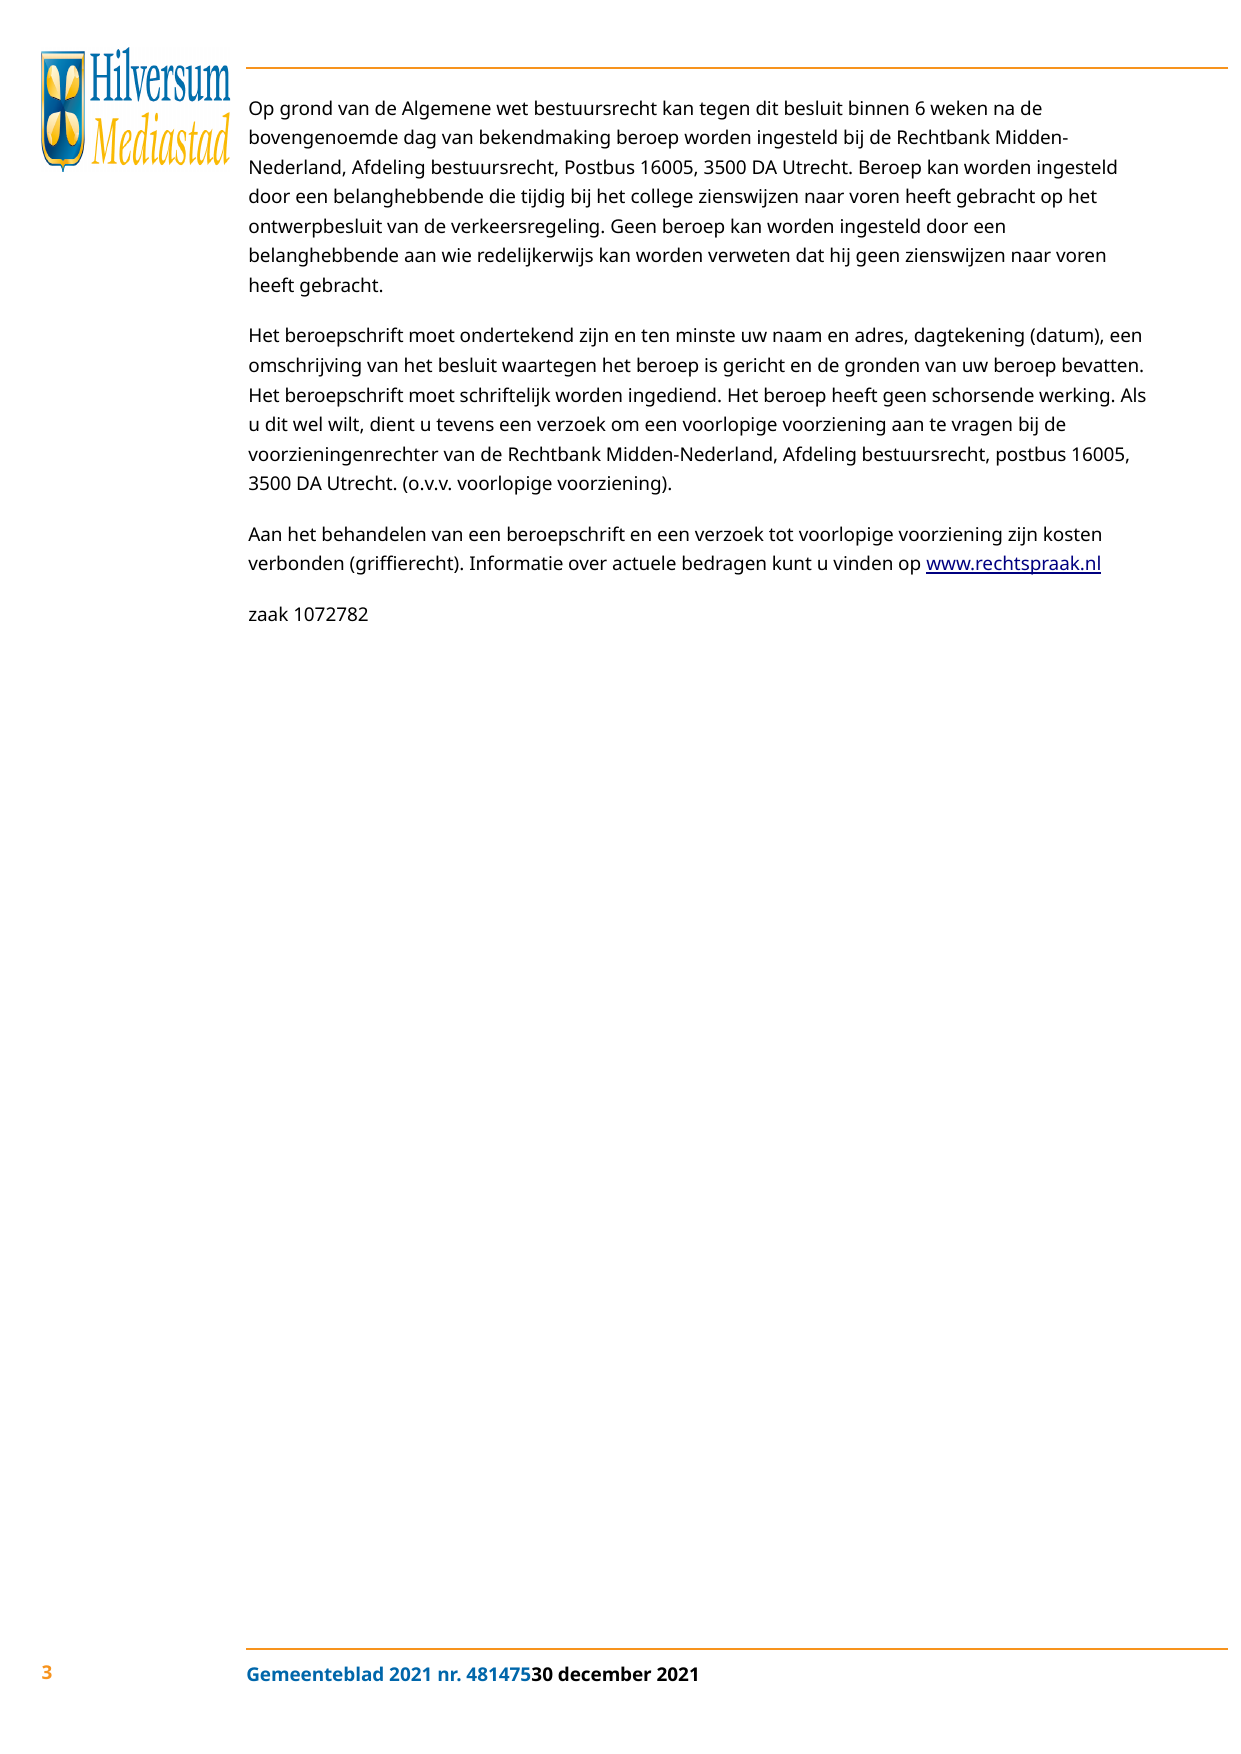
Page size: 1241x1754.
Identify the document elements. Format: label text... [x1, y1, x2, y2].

picture [41, 47, 231, 172]
text Het beroepschrift moet ondertekend zijn en ten minste uw naam en adres, dagtekening (datum), een omschrijving van het besluit waartegen het beroep is gericht en de gronden van uw beroep bevatten. Het beroepschrift moet schriftelijk worden ingediend. Het beroep heeft geen schorsende werking. Als u dit wel wilt, dient u tevens een verzoek om een voorlopige voorziening aan te vragen bij de voorzieningenrechter van de Rechtbank Midden-Nederland, Afdeling bestuursrecht, postbus 16005, 3500 DA Utrecht. (o.v.v. voorlopige voorziening). [248, 323, 1152, 496]
text Aan het behandelen van een beroepschrift en een verzoek tot voorlopige voorziening zijn kosten verbonden (griffierecht). Informatie over actuele bedragen kunt u vinden op www.rechtspraak.nl [248, 521, 1152, 576]
text zaak 1072782 [248, 601, 1152, 627]
text Op grond van de Algemene wet bestuursrecht kan tegen dit besluit binnen 6 weken na de bovengenoemde dag van bekendmaking beroep worden ingesteld bij de Rechtbank Midden-Nederland, Afdeling bestuursrecht, Postbus 16005, 3500 DA Utrecht. Beroep kan worden ingesteld door een belanghebbende die tijdig bij het college zienswijzen naar voren heeft gebracht op het ontwerpbesluit van de verkeersregeling. Geen beroep kan worden ingesteld door een belanghebbende aan wie redelijkerwijs kan worden verweten dat hij geen zienswijzen naar voren heeft gebracht. [248, 95, 1152, 298]
